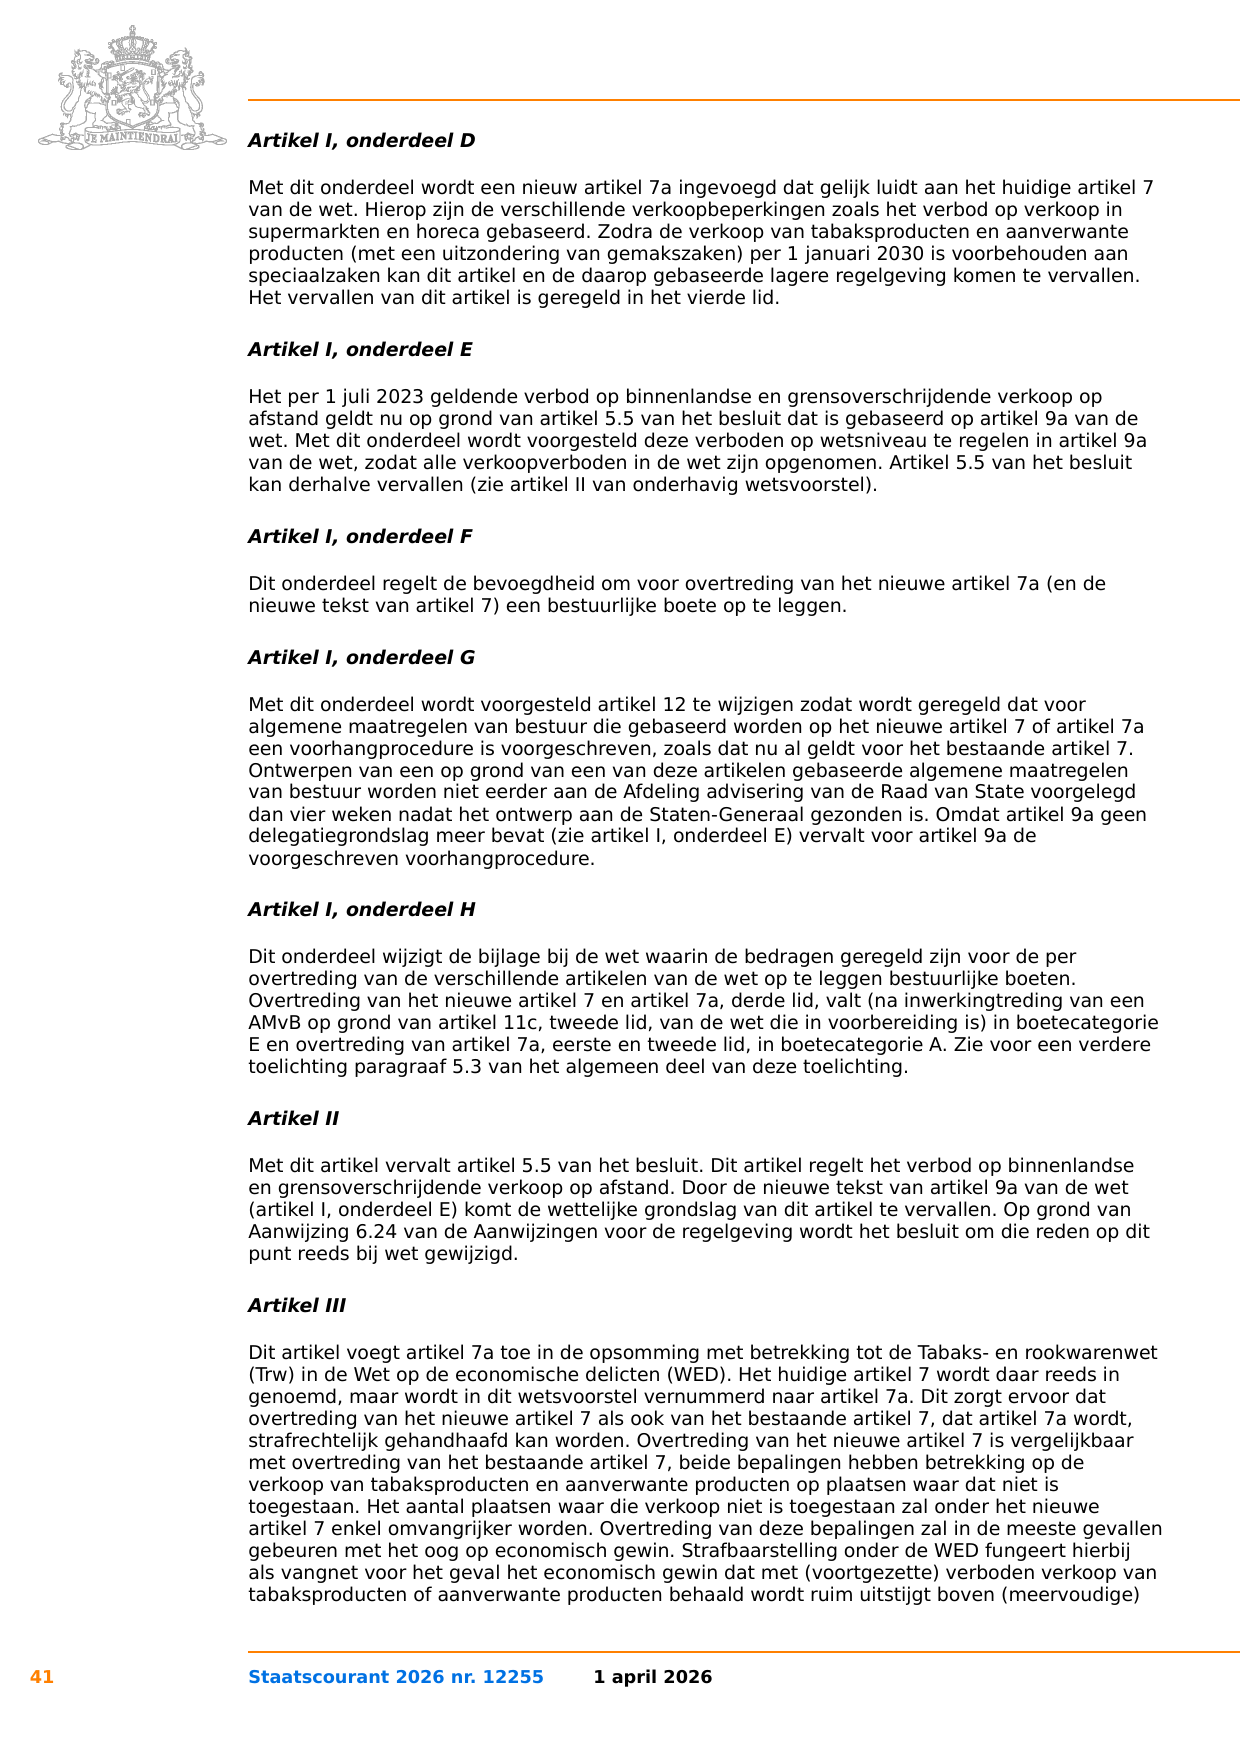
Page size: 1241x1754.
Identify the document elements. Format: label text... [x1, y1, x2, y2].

text Met dit onderdeel wordt een nieuw artikel 7a ingevoegd dat gelijk luidt aan het huidige artikel 7 van de wet. Hierop zijn de verschillende verkoopbeperkingen zoals het verbod op verkoop in supermarkten en horeca gebaseerd. Zodra de verkoop van tabaksproducten en aanverwante producten (met een uitzondering van gemakszaken) per 1 januari 2030 is voorbehouden aan speciaalzaken kan dit artikel en de daarop gebaseerde lagere regelgeving komen te vervallen. Het vervallen van dit artikel is geregeld in het vierde lid. [248, 177, 1163, 309]
text Dit onderdeel regelt de bevoegdheid om voor overtreding van het nieuwe artikel 7a (en de nieuwe tekst van artikel 7) een bestuurlijke boete op te leggen. [248, 573, 1163, 617]
text Met dit onderdeel wordt voorgesteld artikel 12 te wijzigen zodat wordt geregeld dat voor algemene maatregelen van bestuur die gebaseerd worden op het nieuwe artikel 7 of artikel 7a een voorhangprocedure is voorgeschreven, zoals dat nu al geldt voor het bestaande artikel 7. Ontwerpen van een op grond van een van deze artikelen gebaseerde algemene maatregelen van bestuur worden niet eerder aan de Afdeling advisering van de Raad van State voorgelegd dan vier weken nadat het ontwerp aan de Staten-Generaal gezonden is. Omdat artikel 9a geen delegatiegrondslag meer bevat (zie artikel I, onderdeel E) vervalt voor artikel 9a de voorgeschreven voorhangprocedure. [248, 693, 1163, 869]
text Dit artikel voegt artikel 7a toe in de opsomming met betrekking tot de Tabaks- en rookwarenwet (Trw) in de Wet op de economische delicten (WED). Het huidige artikel 7 wordt daar reeds in genoemd, maar wordt in dit wetsvoorstel vernummerd naar artikel 7a. Dit zorgt ervoor dat overtreding van het nieuwe artikel 7 als ook van het bestaande artikel 7, dat artikel 7a wordt, strafrechtelijk gehandhaafd kan worden. Overtreding van het nieuwe artikel 7 is vergelijkbaar met overtreding van het bestaande artikel 7, beide bepalingen hebben betrekking op de verkoop van tabaksproducten en aanverwante producten op plaatsen waar dat niet is toegestaan. Het aantal plaatsen waar die verkoop niet is toegestaan zal onder het nieuwe artikel 7 enkel omvangrijker worden. Overtreding van deze bepalingen zal in de meeste gevallen gebeuren met het oog op economisch gewin. Strafbaarstelling onder de WED fungeert hierbij als vangnet voor het geval het economisch gewin dat met (voortgezette) verboden verkoop van tabaksproducten of aanverwante producten behaald wordt ruim uitstijgt boven (meervoudige) [248, 1342, 1163, 1606]
picture [38, 25, 227, 150]
subtitle Artikel I, onderdeel F [248, 526, 1163, 548]
text Met dit artikel vervalt artikel 5.5 van het besluit. Dit artikel regelt het verbod op binnenlandse en grensoverschrijdende verkoop op afstand. Door de nieuwe tekst van artikel 9a van de wet (artikel I, onderdeel E) komt de wettelijke grondslag van dit artikel te vervallen. Op grond van Aanwijzing 6.24 van de Aanwijzingen voor de regelgeving wordt het besluit om die reden op dit punt reeds bij wet gewijzigd. [248, 1155, 1163, 1265]
text Het per 1 juli 2023 geldende verbod op binnenlandse en grensoverschrijdende verkoop op afstand geldt nu op grond van artikel 5.5 van het besluit dat is gebaseerd op artikel 9a van de wet. Met dit onderdeel wordt voorgesteld deze verboden op wetsniveau te regelen in artikel 9a van de wet, zodat alle verkoopverboden in de wet zijn opgenomen. Artikel 5.5 van het besluit kan derhalve vervallen (zie artikel II van onderhavig wetsvoorstel). [248, 386, 1163, 496]
subtitle Artikel I, onderdeel E [248, 339, 1163, 361]
subtitle Artikel III [248, 1295, 1163, 1317]
subtitle Artikel II [248, 1108, 1163, 1130]
subtitle Artikel I, onderdeel D [248, 130, 1163, 152]
subtitle Artikel I, onderdeel H [248, 899, 1163, 921]
text Dit onderdeel wijzigt de bijlage bij de wet waarin de bedragen geregeld zijn voor de per overtreding van de verschillende artikelen van de wet op te leggen bestuurlijke boeten. Overtreding van het nieuwe artikel 7 en artikel 7a, derde lid, valt (na inwerkingtreding van een AMvB op grond van artikel 11c, tweede lid, van de wet die in voorbereiding is) in boetecategorie E en overtreding van artikel 7a, eerste en tweede lid, in boetecategorie A. Zie voor een verdere toelichting paragraaf 5.3 van het algemeen deel van deze toelichting. [248, 946, 1163, 1078]
subtitle Artikel I, onderdeel G [248, 647, 1163, 668]
